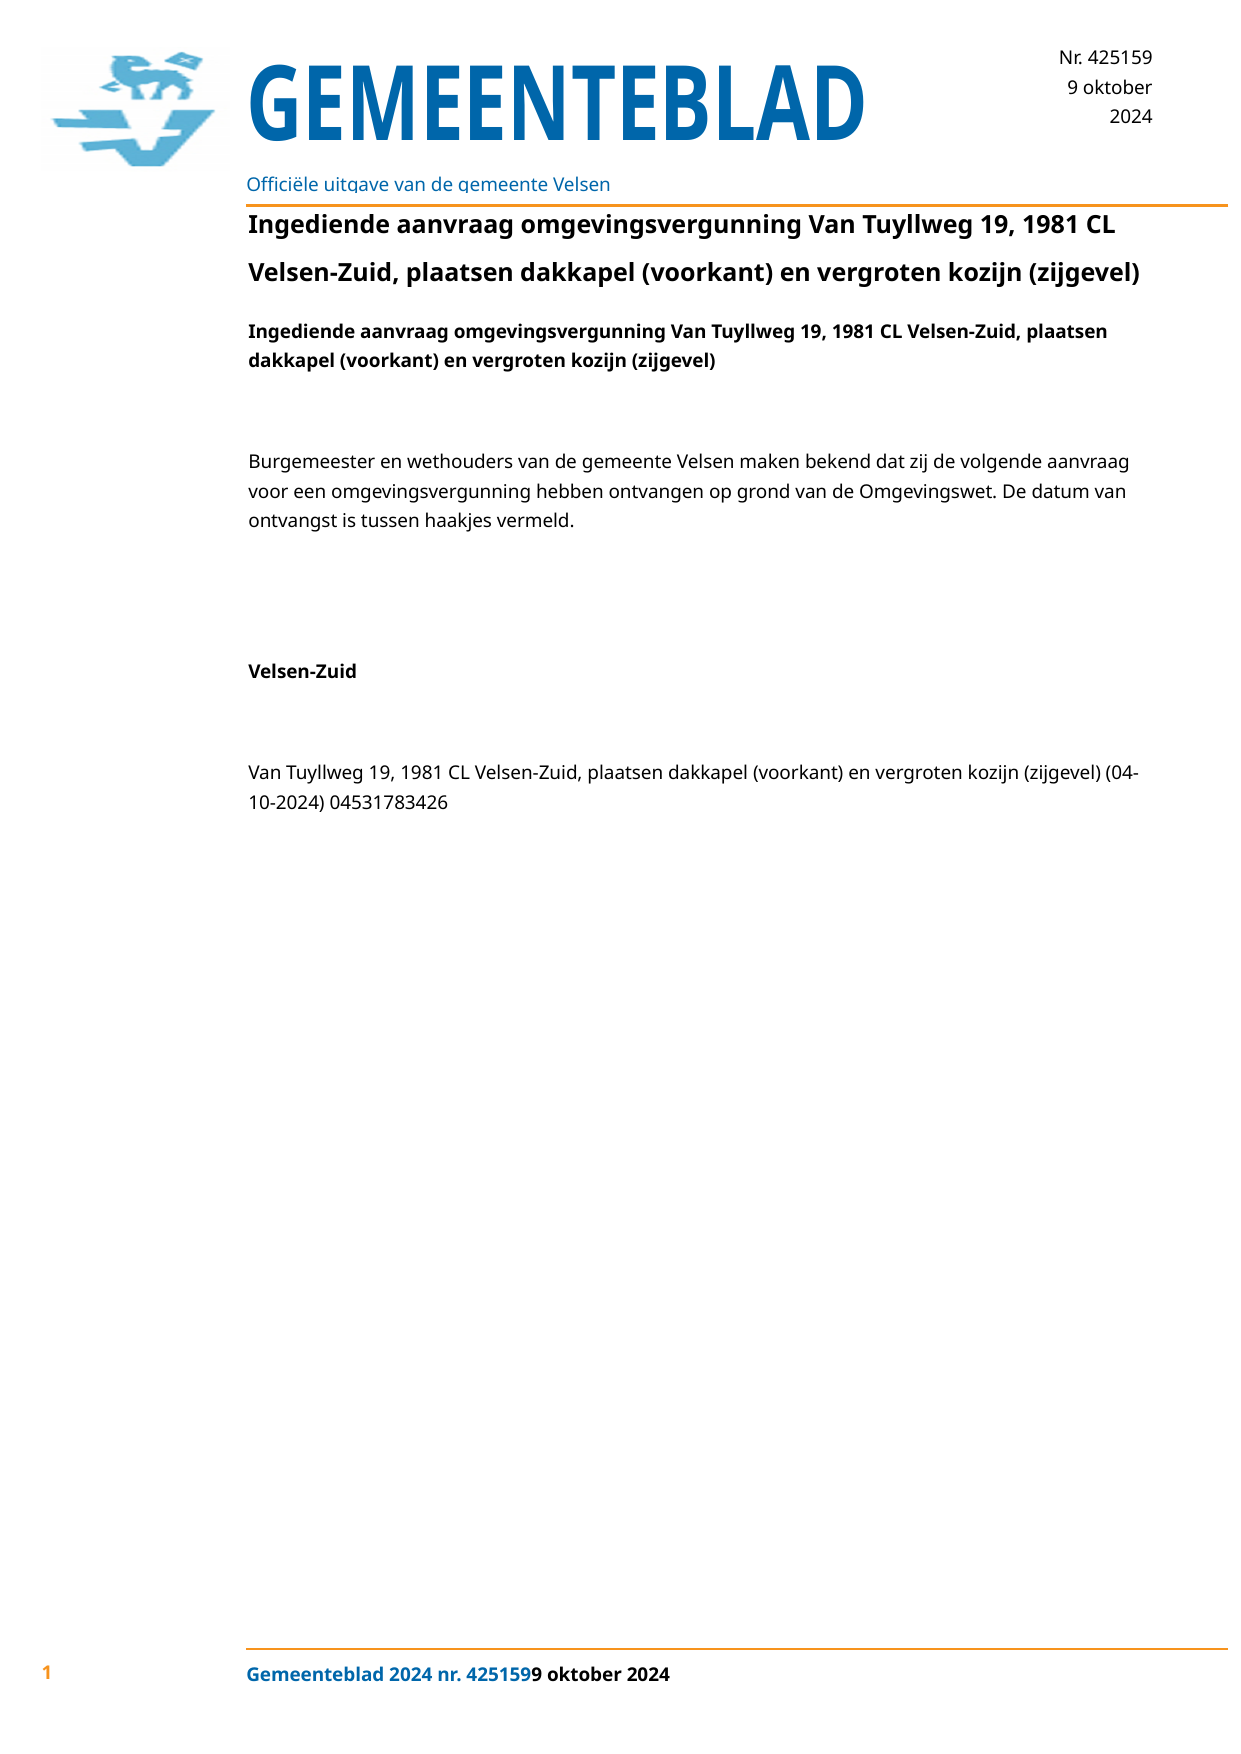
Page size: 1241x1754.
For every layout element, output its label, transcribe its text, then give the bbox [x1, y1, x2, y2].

text Ingediende aanvraag omgevingsvergunning Van Tuyllweg 19, 1981 CL Velsen-Zuid, plaatsen dakkapel (voorkant) en vergroten kozijn (zijgevel) [248, 207, 1152, 288]
text Van Tuyllweg 19, 1981 CL Velsen-Zuid, plaatsen dakkapel (voorkant) en vergroten kozijn (zijgevel) (04-10-2024) 04531783426 [248, 759, 1152, 815]
picture [41, 47, 231, 172]
text Burgemeester en wethouders van de gemeente Velsen maken bekend dat zij de volgende aanvraag voor een omgevingsvergunning hebben ontvangen op grond van de Omgevingswet. De datum van ontvangst is tussen haakjes vermeld. [248, 448, 1152, 533]
text Velsen-Zuid [248, 659, 1152, 684]
text Ingediende aanvraag omgevingsvergunning Van Tuyllweg 19, 1981 CL Velsen-Zuid, plaatsen dakkapel (voorkant) en vergroten kozijn (zijgevel) [248, 318, 1152, 373]
